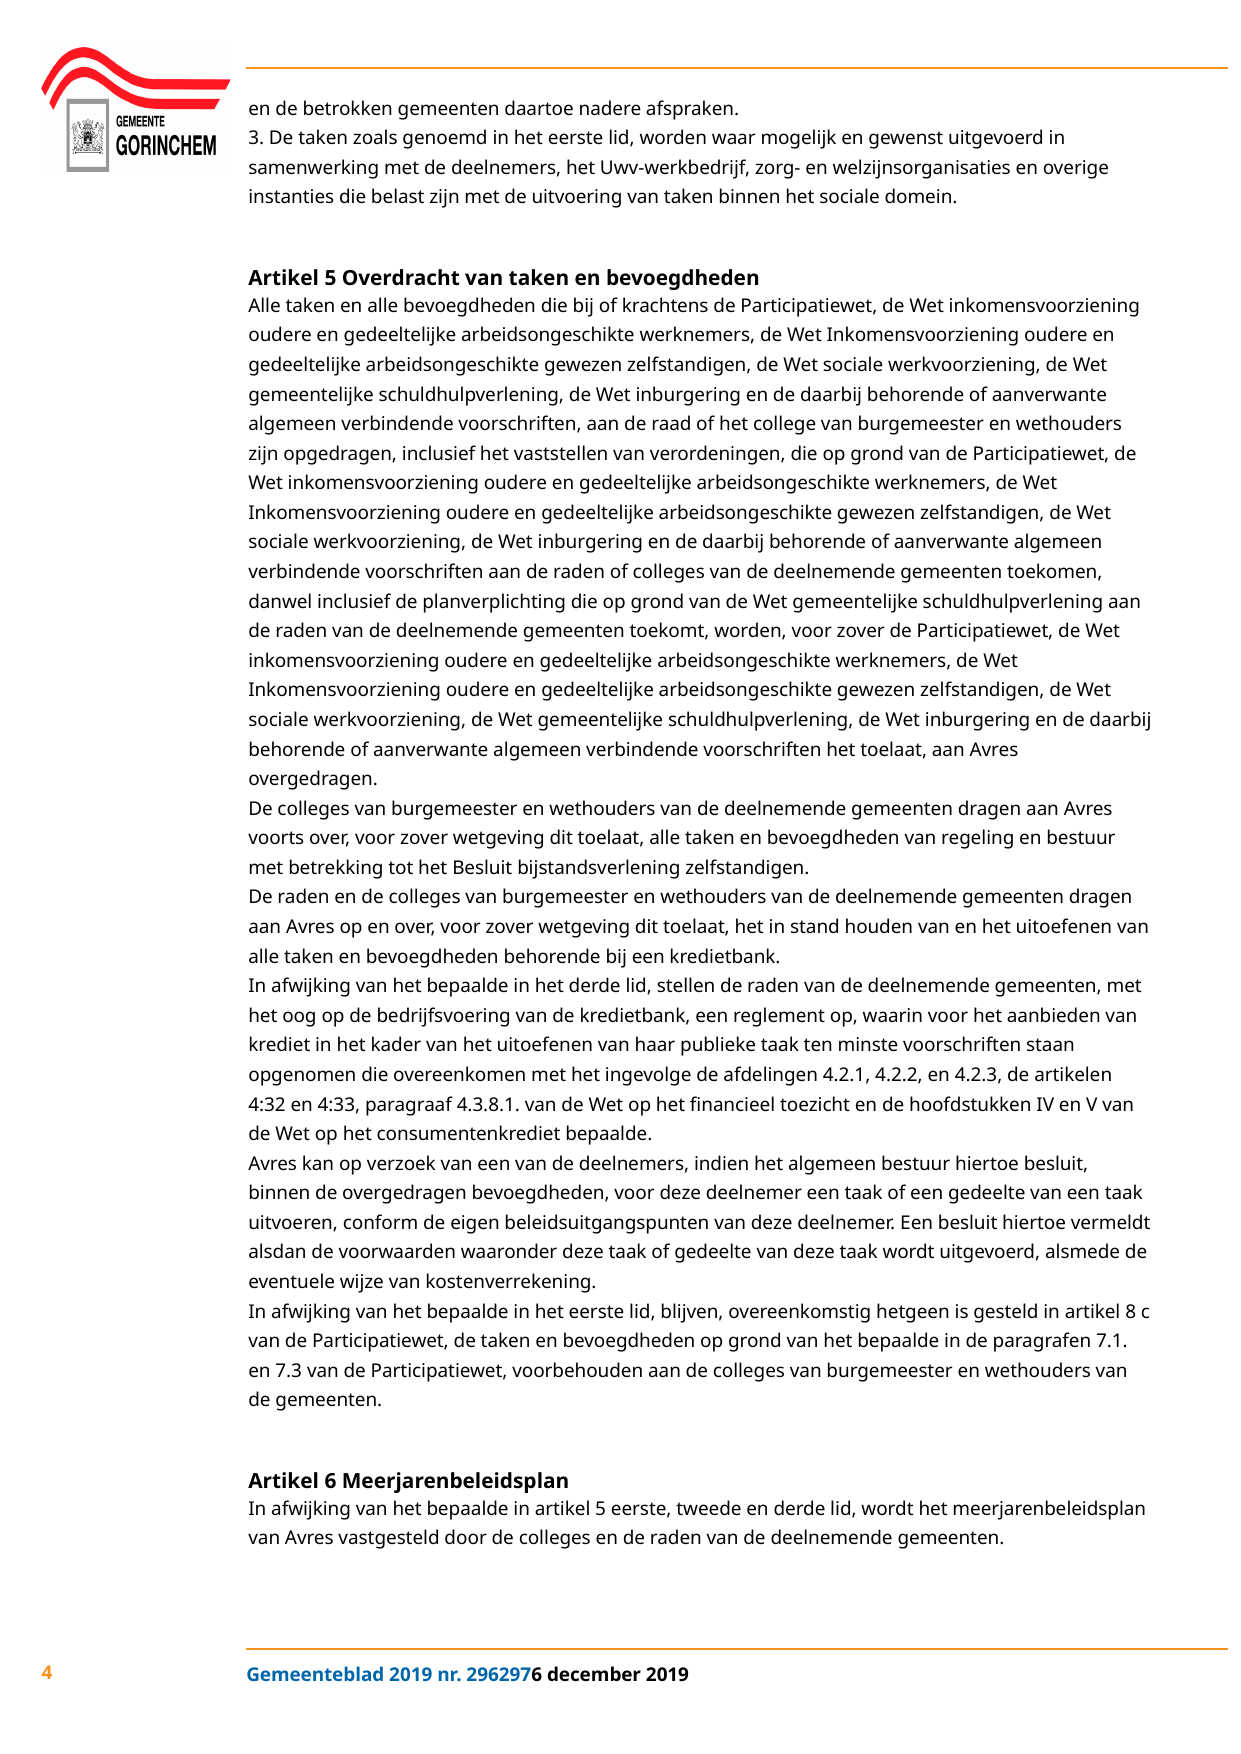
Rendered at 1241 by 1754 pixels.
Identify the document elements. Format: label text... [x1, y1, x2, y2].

text 3. De taken zoals genoemd in het eerste lid, worden waar mogelijk en gewenst uitgevoerd in samenwerking met de deelnemers, het Uwv-werkbedrijf, zorg- en welzijnsorganisaties en overige instanties die belast zijn met de uitvoering van taken binnen het sociale domein. [248, 124, 1152, 209]
text Artikel 5 Overdracht van taken en bevoegdheden [248, 263, 1152, 292]
text en de betrokken gemeenten daartoe nadere afspraken. [248, 95, 1152, 121]
text De raden en de colleges van burgemeester en wethouders van de deelnemende gemeenten dragen aan Avres op en over, voor zover wetgeving dit toelaat, het in stand houden van en het uitoefenen van alle taken en bevoegdheden behorende bij een kredietbank. [248, 884, 1152, 968]
text Artikel 6 Meerjarenbeleidsplan [248, 1467, 1152, 1495]
text In afwijking van het bepaalde in het eerste lid, blijven, overeenkomstig hetgeen is gesteld in artikel 8 c van de Participatiewet, de taken en bevoegdheden op grond van het bepaalde in de paragrafen 7.1. en 7.3 van de Participatiewet, voorbehouden aan de colleges van burgemeester en wethouders van de gemeenten. [248, 1298, 1152, 1412]
text Avres kan op verzoek van een van de deelnemers, indien het algemeen bestuur hiertoe besluit, binnen de overgedragen bevoegdheden, voor deze deelnemer een taak of een gedeelte van een taak uitvoeren, conform de eigen beleidsuitgangspunten van deze deelnemer. Een besluit hiertoe vermeldt alsdan de voorwaarden waaronder deze taak of gedeelte van deze taak wordt uitgevoerd, alsmede de eventuele wijze van kostenverrekening. [248, 1150, 1152, 1294]
text Alle taken en alle bevoegdheden die bij of krachtens de Participatiewet, de Wet inkomensvoorziening oudere en gedeeltelijke arbeidsongeschikte werknemers, de Wet Inkomensvoorziening oudere en gedeeltelijke arbeidsongeschikte gewezen zelfstandigen, de Wet sociale werkvoorziening, de Wet gemeentelijke schuldhulpverlening, de Wet inburgering en de daarbij behorende of aanverwante algemeen verbindende voorschriften, aan de raad of het college van burgemeester en wethouders zijn opgedragen, inclusief het vaststellen van verordeningen, die op grond van de Participatiewet, de Wet inkomensvoorziening oudere en gedeeltelijke arbeidsongeschikte werknemers, de Wet Inkomensvoorziening oudere en gedeeltelijke arbeidsongeschikte gewezen zelfstandigen, de Wet sociale werkvoorziening, de Wet inburgering en de daarbij behorende of aanverwante algemeen verbindende voorschriften aan de raden of colleges van de deelnemende gemeenten toekomen, danwel inclusief de planverplichting die op grond van de Wet gemeentelijke schuldhulpverlening aan de raden van de deelnemende gemeenten toekomt, worden, voor zover de Participatiewet, de Wet inkomensvoorziening oudere en gedeeltelijke arbeidsongeschikte werknemers, de Wet Inkomensvoorziening oudere en gedeeltelijke arbeidsongeschikte gewezen zelfstandigen, de Wet sociale werkvoorziening, de Wet gemeentelijke schuldhulpverlening, de Wet inburgering en de daarbij behorende of aanverwante algemeen verbindende voorschriften het toelaat, aan Avres overgedragen. [248, 292, 1152, 791]
text De colleges van burgemeester en wethouders van de deelnemende gemeenten dragen aan Avres voorts over, voor zover wetgeving dit toelaat, alle taken en bevoegdheden van regeling en bestuur met betrekking tot het Besluit bijstandsverlening zelfstandigen. [248, 795, 1152, 880]
picture [41, 47, 231, 172]
text In afwijking van het bepaalde in het derde lid, stellen de raden van de deelnemende gemeenten, met het oog op de bedrijfsvoering van de kredietbank, een reglement op, waarin voor het aanbieden van krediet in het kader van het uitoefenen van haar publieke taak ten minste voorschriften staan opgenomen die overeenkomen met het ingevolge de afdelingen 4.2.1, 4.2.2, en 4.2.3, de artikelen 4:32 en 4:33, paragraaf 4.3.8.1. van de Wet op het financieel toezicht en de hoofdstukken IV en V van de Wet op het consumentenkrediet bepaalde. [248, 972, 1152, 1146]
text In afwijking van het bepaalde in artikel 5 eerste, tweede en derde lid, wordt het meerjarenbeleidsplan van Avres vastgesteld door de colleges en de raden van de deelnemende gemeenten. [248, 1495, 1152, 1550]
